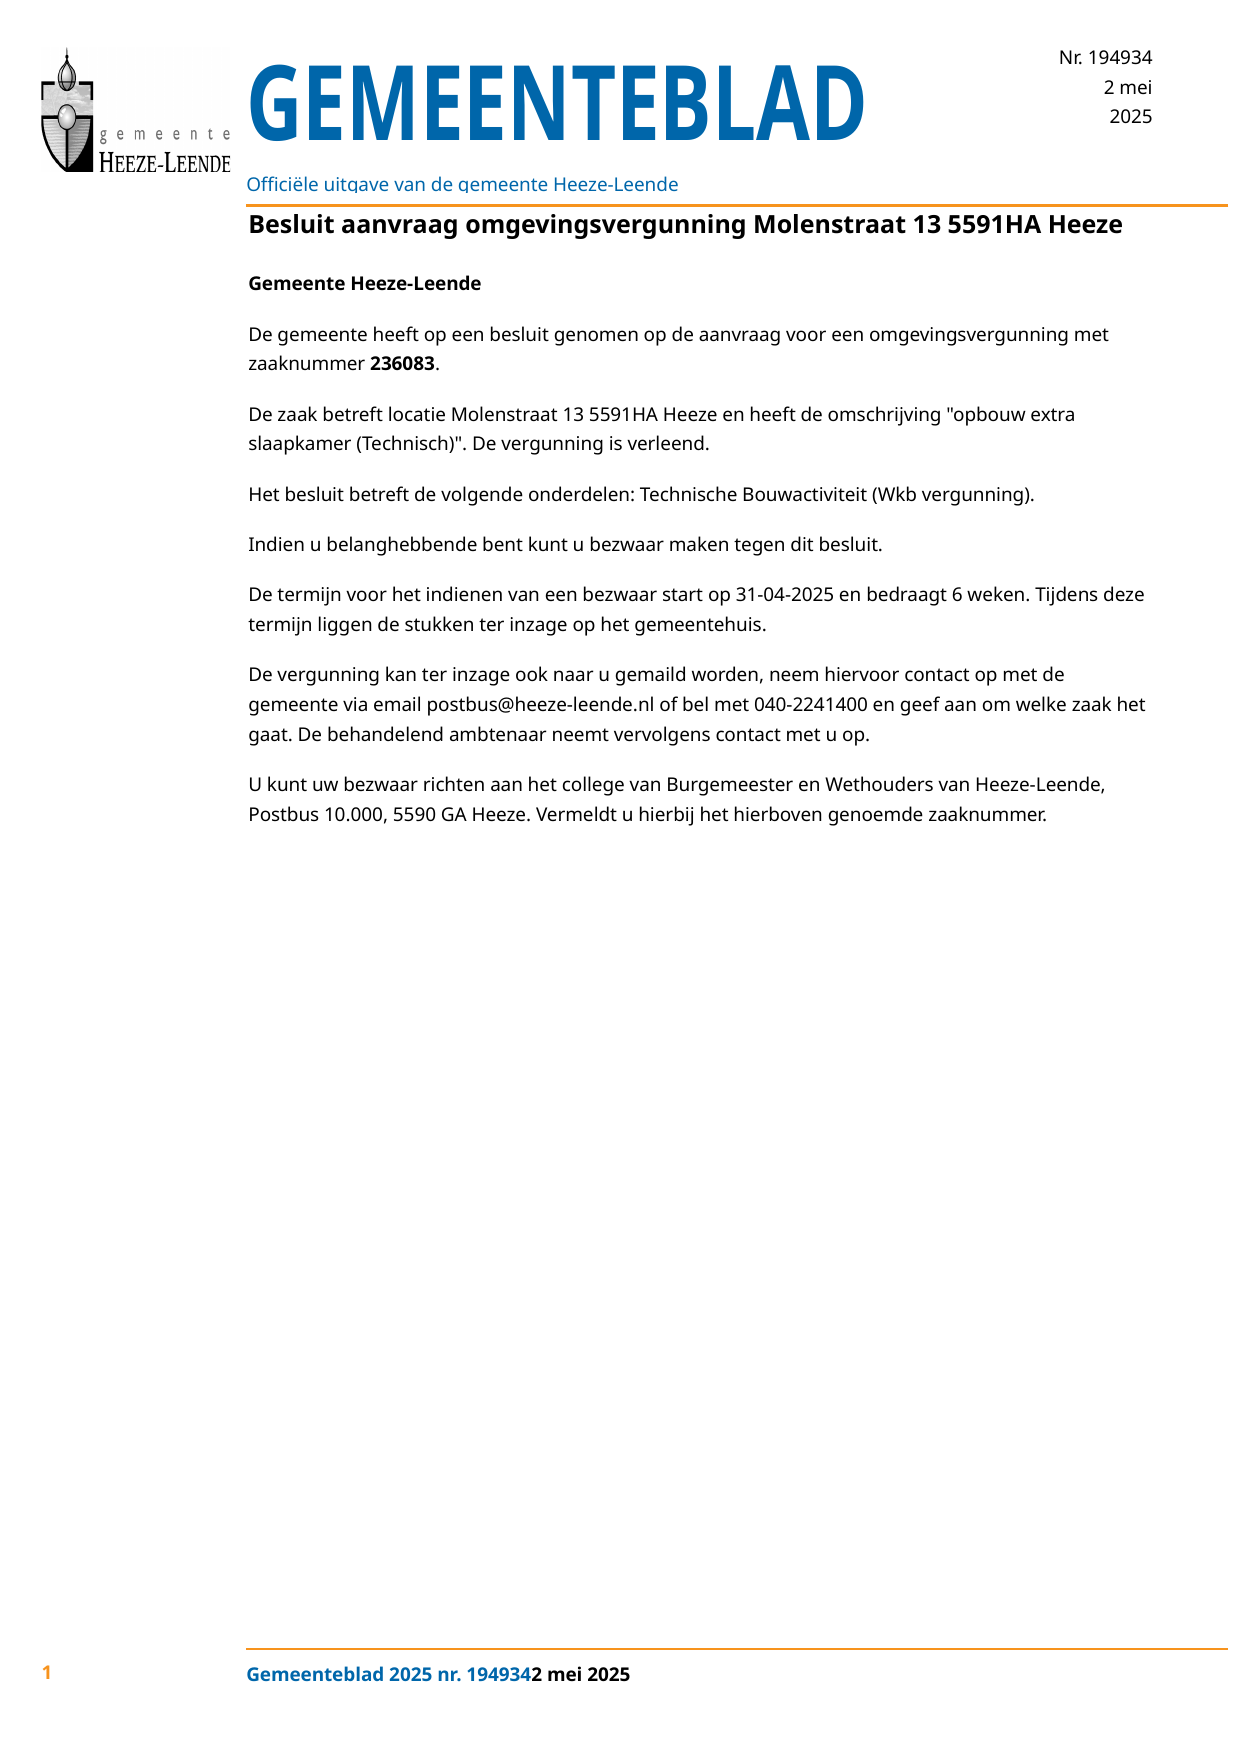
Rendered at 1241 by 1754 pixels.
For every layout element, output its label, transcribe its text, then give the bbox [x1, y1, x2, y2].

text Besluit aanvraag omgevingsvergunning Molenstraat 13 5591HA Heeze [248, 207, 1152, 241]
text Gemeente Heeze-Leende [248, 270, 1152, 296]
text Indien u belanghebbende bent kunt u bezwaar maken tegen dit besluit. [248, 531, 1152, 557]
text De termijn voor het indienen van een bezwaar start op 31-04-2025 en bedraagt 6 weken. Tijdens deze termijn liggen de stukken ter inzage op het gemeentehuis. [248, 582, 1152, 637]
text De zaak betreft locatie Molenstraat 13 5591HA Heeze en heeft de omschrijving "opbouw extra slaapkamer (Technisch)". De vergunning is verleend. [248, 401, 1152, 456]
picture [41, 47, 231, 172]
text De gemeente heeft op een besluit genomen op de aanvraag voor een omgevingsvergunning met zaaknummer 236083. [248, 321, 1152, 376]
text U kunt uw bezwaar richten aan het college van Burgemeester en Wethouders van Heeze-Leende, Postbus 10.000, 5590 GA Heeze. Vermeldt u hierbij het hierboven genoemde zaaknummer. [248, 771, 1152, 826]
text De vergunning kan ter inzage ook naar u gemaild worden, neem hiervoor contact op met de gemeente via email postbus@heeze-leende.nl of bel met 040-2241400 en geef aan om welke zaak het gaat. De behandelend ambtenaar neemt vervolgens contact met u op. [248, 662, 1152, 746]
text Het besluit betreft de volgende onderdelen: Technische Bouwactiviteit (Wkb vergunning). [248, 481, 1152, 506]
